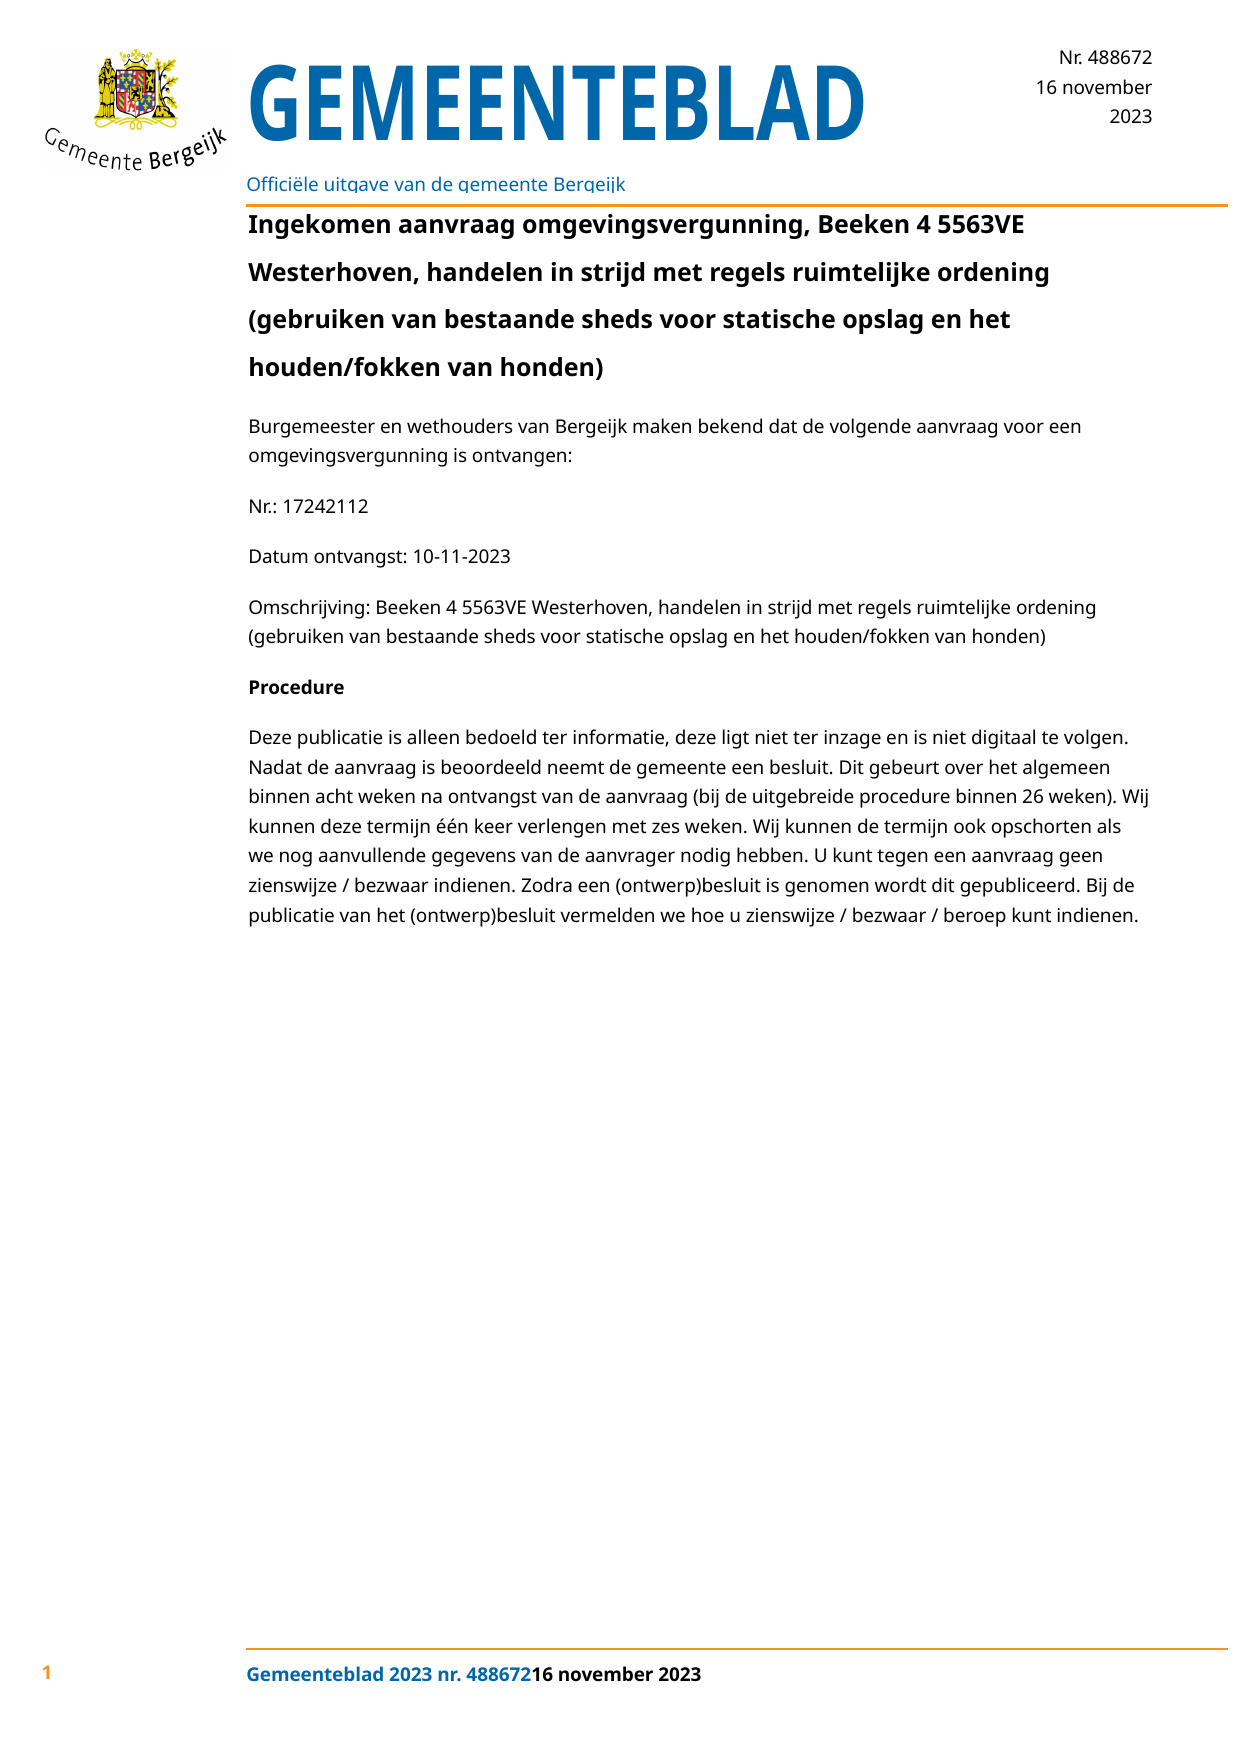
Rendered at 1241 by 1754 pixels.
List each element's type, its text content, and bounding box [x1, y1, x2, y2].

text Deze publicatie is alleen bedoeld ter informatie, deze ligt niet ter inzage en is niet digitaal te volgen. Nadat de aanvraag is beoordeeld neemt de gemeente een besluit. Dit gebeurt over het algemeen binnen acht weken na ontvangst van de aanvraag (bij de uitgebreide procedure binnen 26 weken). Wij kunnen deze termijn één keer verlengen met zes weken. Wij kunnen de termijn ook opschorten als we nog aanvullende gegevens van de aanvrager nodig hebben. U kunt tegen een aanvraag geen zienswijze / bezwaar indienen. Zodra een (ontwerp)besluit is genomen wordt dit gepubliceerd. Bij de publicatie van het (ontwerp)besluit vermelden we hoe u zienswijze / bezwaar / beroep kunt indienen. [248, 724, 1152, 928]
text Burgemeester en wethouders van Bergeijk maken bekend dat de volgende aanvraag voor een omgevingsvergunning is ontvangen: [248, 413, 1152, 468]
text Procedure [248, 674, 1152, 700]
text Omschrijving: Beeken 4 5563VE Westerhoven, handelen in strijd met regels ruimtelijke ordening (gebruiken van bestaande sheds voor statische opslag en het houden/fokken van honden) [248, 594, 1152, 649]
picture [41, 47, 231, 172]
text Nr.: 17242112 [248, 493, 1152, 519]
text Ingekomen aanvraag omgevingsvergunning, Beeken 4 5563VE Westerhoven, handelen in strijd met regels ruimtelijke ordening (gebruiken van bestaande sheds voor statische opslag en het houden/fokken van honden) [248, 207, 1152, 384]
text Datum ontvangst: 10-11-2023 [248, 543, 1152, 569]
